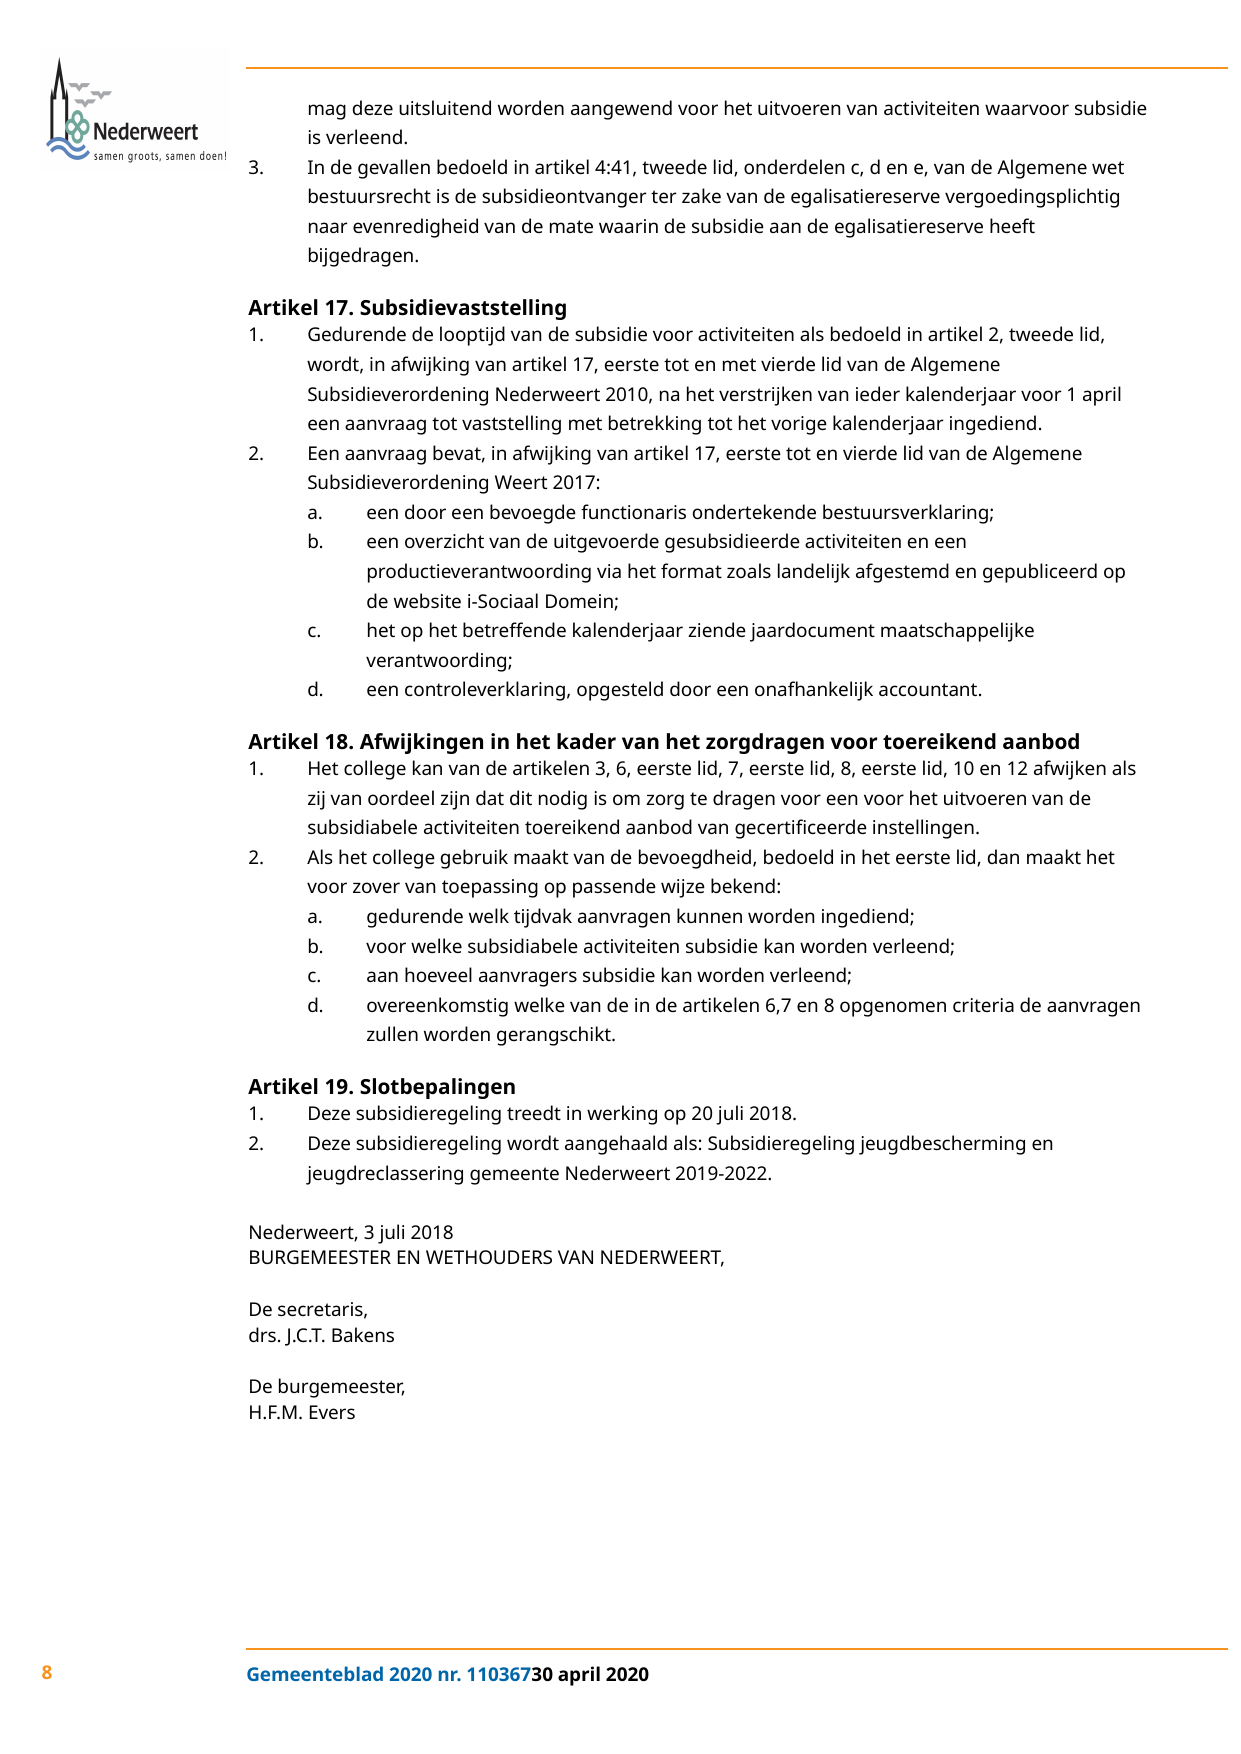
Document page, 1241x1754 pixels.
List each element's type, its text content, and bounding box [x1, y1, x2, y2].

text H.F.M. Evers [248, 1399, 1152, 1425]
text Artikel 17. Subsidievaststelling [248, 293, 1152, 322]
text Artikel 19. Slotbepalingen [248, 1072, 1152, 1101]
text Artikel 18. Afwijkingen in het kader van het zorgdragen voor toereikend aanbod [248, 727, 1152, 755]
list Het college kan van de artikelen 3, 6, eerste lid, 7, eerste lid, 8, eerste lid, 10 en 12 afwijken als zij van oordeel zijn dat dit nodig is om zorg te dragen voor een voor het uitvoeren van de subsidiabele activiteiten toereikend aanbod van gecertificeerde instellingen. [248, 755, 1152, 840]
text Nederweert, 3 juli 2018 [248, 1219, 1152, 1244]
list een controleverklaring, opgesteld door een onafhankelijk accountant. [307, 677, 1152, 702]
text BURGEMEESTER EN WETHOUDERS VAN NEDERWEERT, [248, 1244, 1152, 1270]
list een overzicht van de uitgevoerde gesubsidieerde activiteiten en een productieverantwoording via het format zoals landelijk afgestemd en gepubliceerd op de website i-Sociaal Domein; [307, 529, 1152, 613]
text drs. J.C.T. Bakens [248, 1322, 1152, 1347]
list Deze subsidieregeling treedt in werking op 20 juli 2018. [248, 1101, 1152, 1126]
list Een aanvraag bevat, in afwijking van artikel 17, eerste tot en vierde lid van de Algemene Subsidieverordening Weert 2017: [248, 440, 1152, 495]
list Deze subsidieregeling wordt aangehaald als: Subsidieregeling jeugdbescherming en jeugdreclassering gemeente Nederweert 2019-2022. [248, 1130, 1152, 1185]
list In de gevallen bedoeld in artikel 4:41, tweede lid, onderdelen c, d en e, van de Algemene wet bestuursrecht is de subsidieontvanger ter zake van de egalisatiereserve vergoedingsplichtig naar evenredigheid van de mate waarin de subsidie aan de egalisatiereserve heeft bijgedragen. [248, 154, 1152, 268]
list een door een bevoegde functionaris ondertekende bestuursverklaring; [307, 499, 1152, 525]
text De burgemeester, [248, 1373, 1152, 1399]
list Als het college gebruik maakt van de bevoegdheid, bedoeld in het eerste lid, dan maakt het voor zover van toepassing op passende wijze bekend: [248, 844, 1152, 899]
list voor welke subsidiabele activiteiten subsidie kan worden verleend; [307, 933, 1152, 959]
list mag deze uitsluitend worden aangewend voor het uitvoeren van activiteiten waarvoor subsidie is verleend. [248, 95, 1152, 150]
list Gedurende de looptijd van de subsidie voor activiteiten als bedoeld in artikel 2, tweede lid, wordt, in afwijking van artikel 17, eerste tot en met vierde lid van de Algemene Subsidieverordening Nederweert 2010, na het verstrijken van ieder kalenderjaar voor 1 april een aanvraag tot vaststelling met betrekking tot het vorige kalenderjaar ingediend. [248, 322, 1152, 436]
text De secretaris, [248, 1296, 1152, 1322]
picture [41, 47, 231, 172]
list overeenkomstig welke van de in de artikelen 6,7 en 8 opgenomen criteria de aanvragen zullen worden gerangschikt. [307, 992, 1152, 1047]
list gedurende welk tijdvak aanvragen kunnen worden ingediend; [307, 903, 1152, 929]
list het op het betreffende kalenderjaar ziende jaardocument maatschappelijke verantwoording; [307, 617, 1152, 673]
list aan hoeveel aanvragers subsidie kan worden verleend; [307, 962, 1152, 988]
